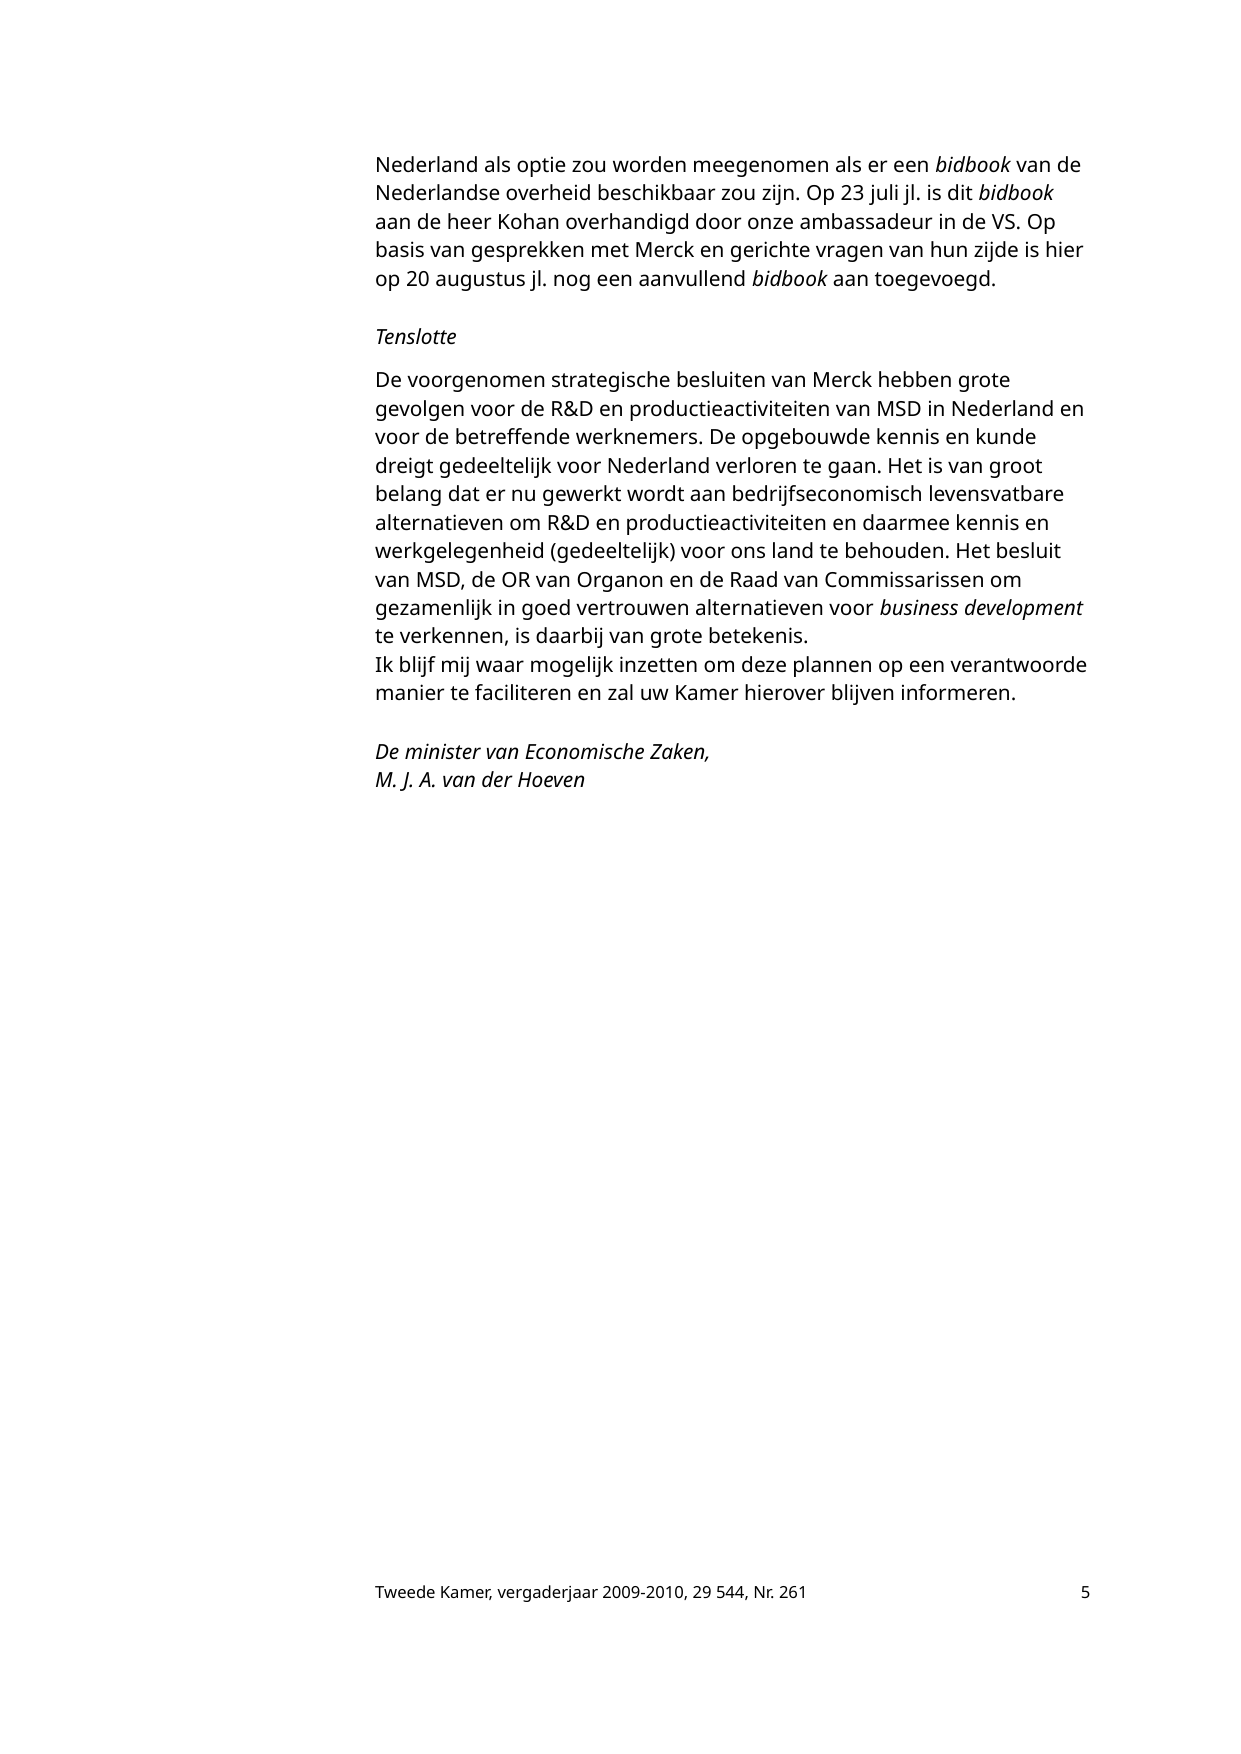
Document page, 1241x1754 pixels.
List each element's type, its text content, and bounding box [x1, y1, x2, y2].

text Nederland als optie zou worden meegenomen als er een bidbook van de Nederlandse overheid beschikbaar zou zijn. Op 23 juli jl. is dit bidbook aan de heer Kohan overhandigd door onze ambassadeur in de VS. Op basis van gesprekken met Merck en gerichte vragen van hun zijde is hier op 20 augustus jl. nog een aanvullend bidbook aan toegevoegd. [375, 150, 1090, 292]
text De minister van Economische Zaken, [375, 737, 1090, 765]
text M. J. A. van der Hoeven [375, 765, 1090, 794]
text De voorgenomen strategische besluiten van Merck hebben grote gevolgen voor de R&D en productieactiviteiten van MSD in Nederland en voor de betreffende werknemers. De opgebouwde kennis en kunde dreigt gedeeltelijk voor Nederland verloren te gaan. Het is van groot belang dat er nu gewerkt wordt aan bedrijfseconomisch levensvatbare alternatieven om R&D en productieactiviteiten en daarmee kennis en werkgelegenheid (gedeeltelijk) voor ons land te behouden. Het besluit van MSD, de OR van Organon en de Raad van Commissarissen om gezamenlijk in goed vertrouwen alternatieven voor business development te verkennen, is daarbij van grote betekenis. [375, 366, 1090, 650]
text Tenslotte [375, 322, 1090, 351]
text Ik blijf mij waar mogelijk inzetten om deze plannen op een verantwoorde manier te faciliteren en zal uw Kamer hierover blijven informeren. [375, 650, 1090, 707]
